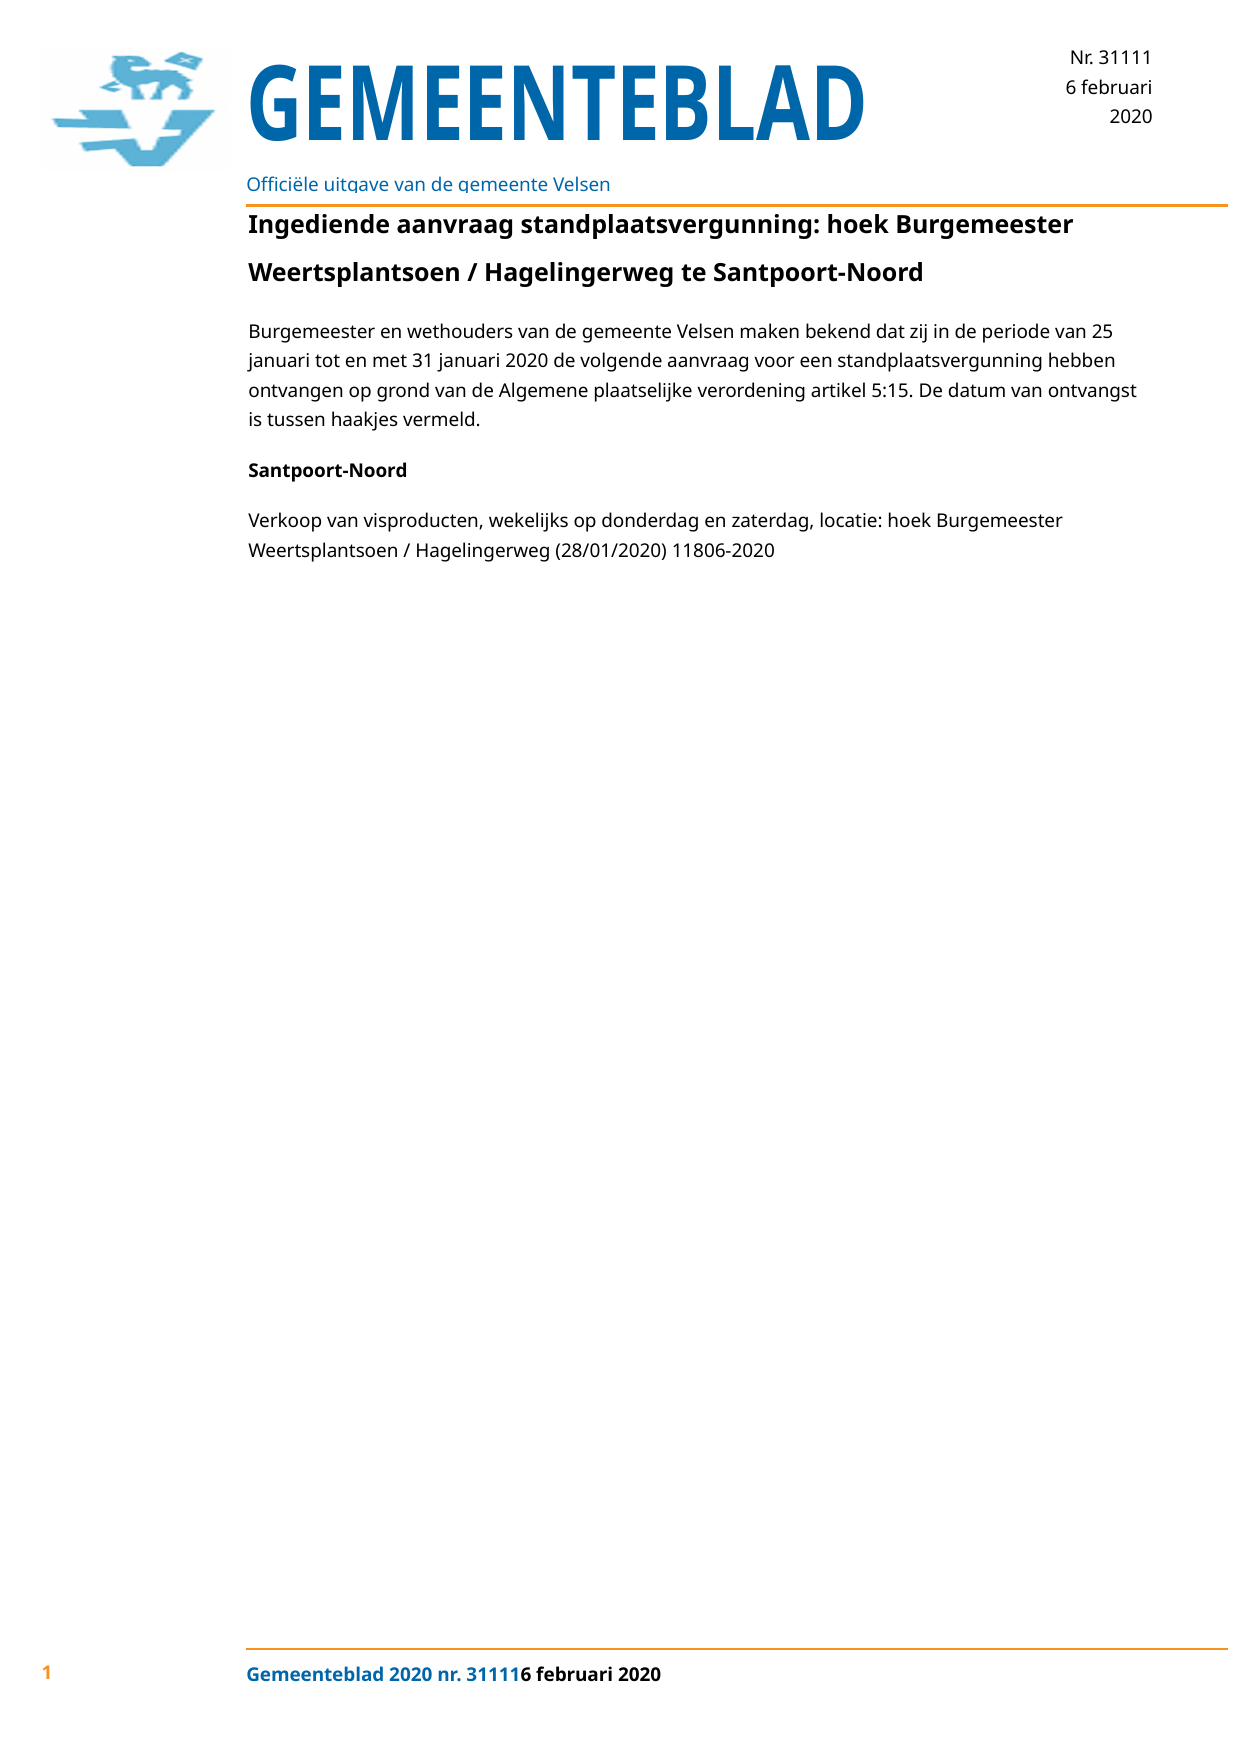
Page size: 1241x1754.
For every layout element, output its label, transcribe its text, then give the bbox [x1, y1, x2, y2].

text Santpoort-Noord [248, 457, 1152, 483]
text Burgemeester en wethouders van de gemeente Velsen maken bekend dat zij in de periode van 25 januari tot en met 31 januari 2020 de volgende aanvraag voor een standplaatsvergunning hebben ontvangen op grond van de Algemene plaatselijke verordening artikel 5:15. De datum van ontvangst is tussen haakjes vermeld. [248, 318, 1152, 432]
text Ingediende aanvraag standplaatsvergunning: hoek Burgemeester Weertsplantsoen / Hagelingerweg te Santpoort-Noord [248, 207, 1152, 288]
text Verkoop van visproducten, wekelijks op donderdag en zaterdag, locatie: hoek Burgemeester Weertsplantsoen / Hagelingerweg (28/01/2020) 11806-2020 [248, 507, 1152, 563]
picture [41, 47, 231, 172]
